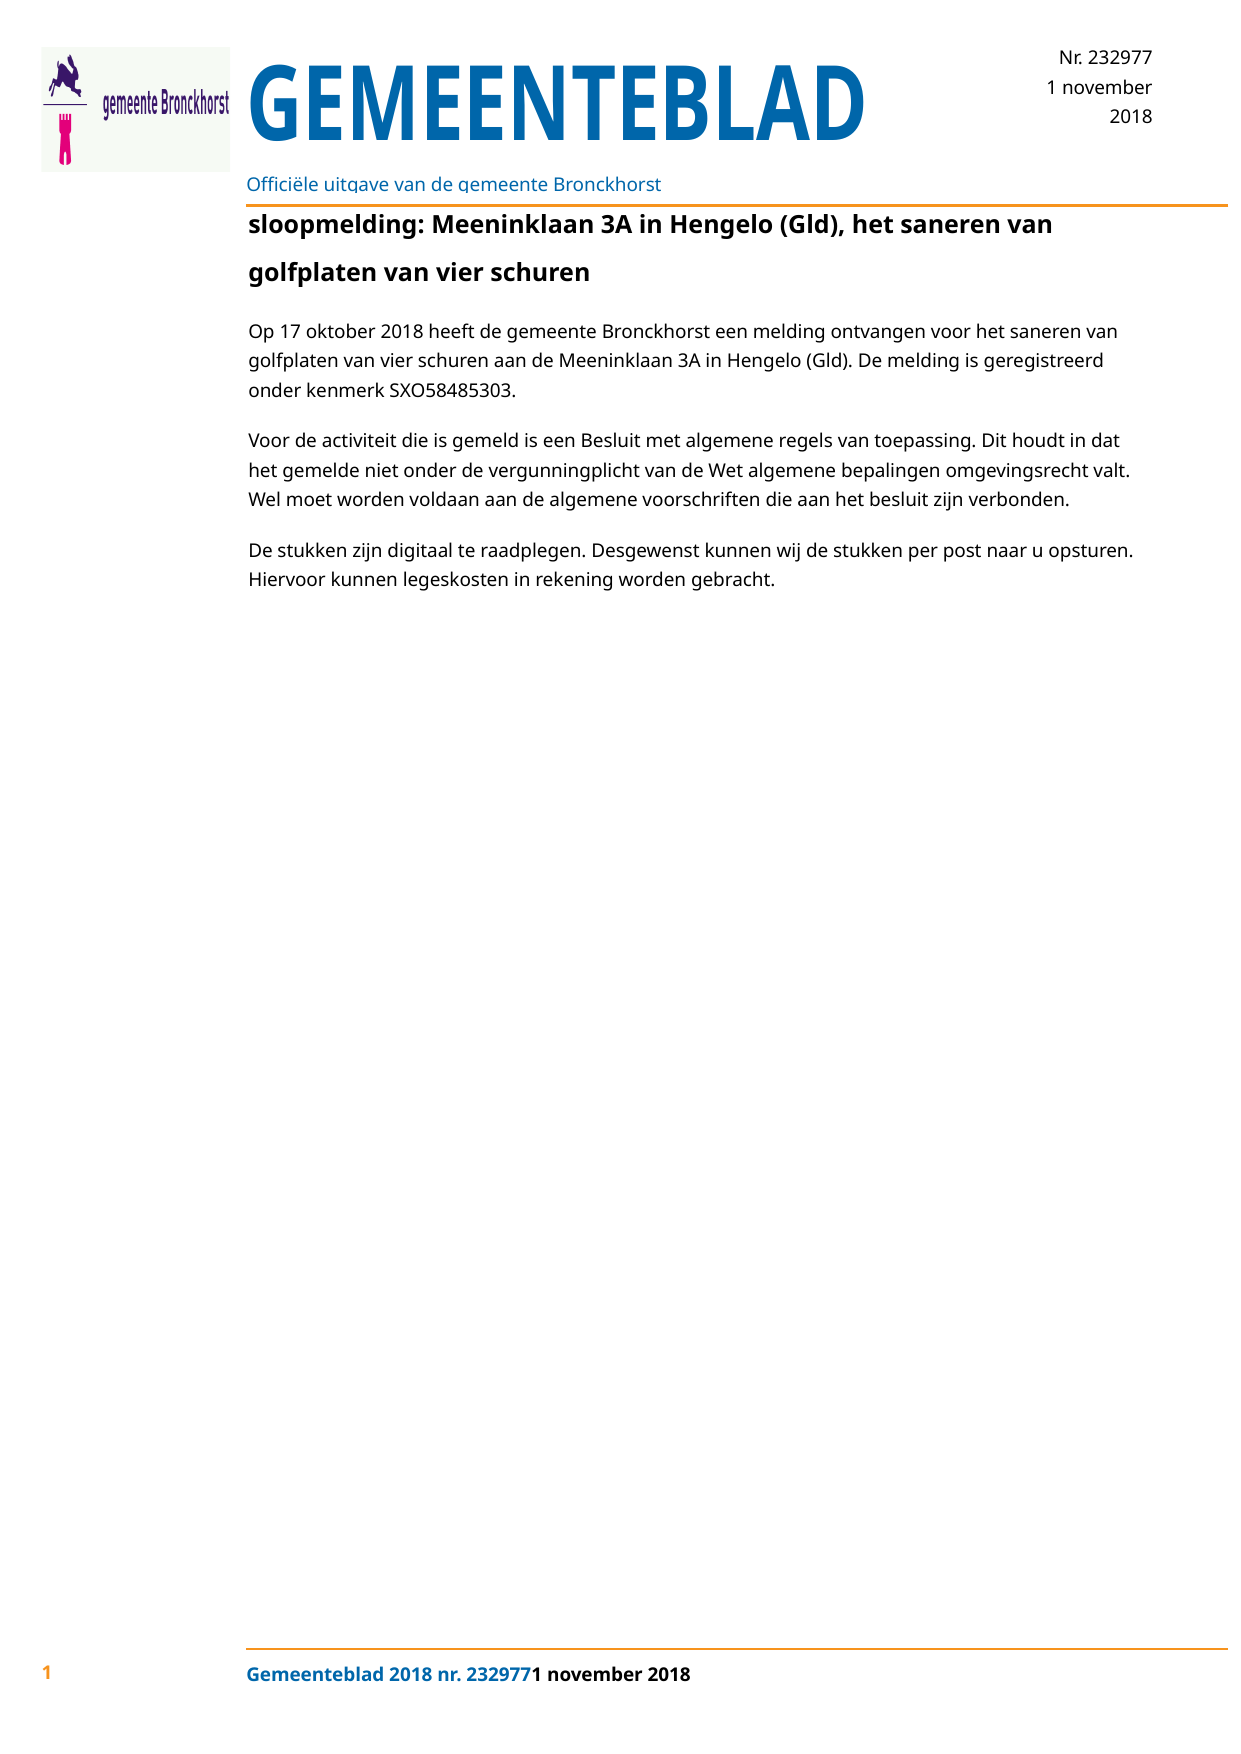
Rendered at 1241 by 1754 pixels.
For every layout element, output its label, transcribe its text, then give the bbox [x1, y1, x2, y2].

text De stukken zijn digitaal te raadplegen. Desgewenst kunnen wij de stukken per post naar u opsturen. Hiervoor kunnen legeskosten in rekening worden gebracht. [248, 537, 1152, 592]
text Op 17 oktober 2018 heeft de gemeente Bronckhorst een melding ontvangen voor het saneren van golfplaten van vier schuren aan de Meeninklaan 3A in Hengelo (Gld). De melding is geregistreerd onder kenmerk SXO58485303. [248, 318, 1152, 403]
picture [41, 47, 231, 172]
text sloopmelding: Meeninklaan 3A in Hengelo (Gld), het saneren van golfplaten van vier schuren [248, 207, 1152, 288]
text Voor de activiteit die is gemeld is een Besluit met algemene regels van toepassing. Dit houdt in dat het gemelde niet onder de vergunningplicht van de Wet algemene bepalingen omgevingsrecht valt. Wel moet worden voldaan aan de algemene voorschriften die aan het besluit zijn verbonden. [248, 427, 1152, 512]
